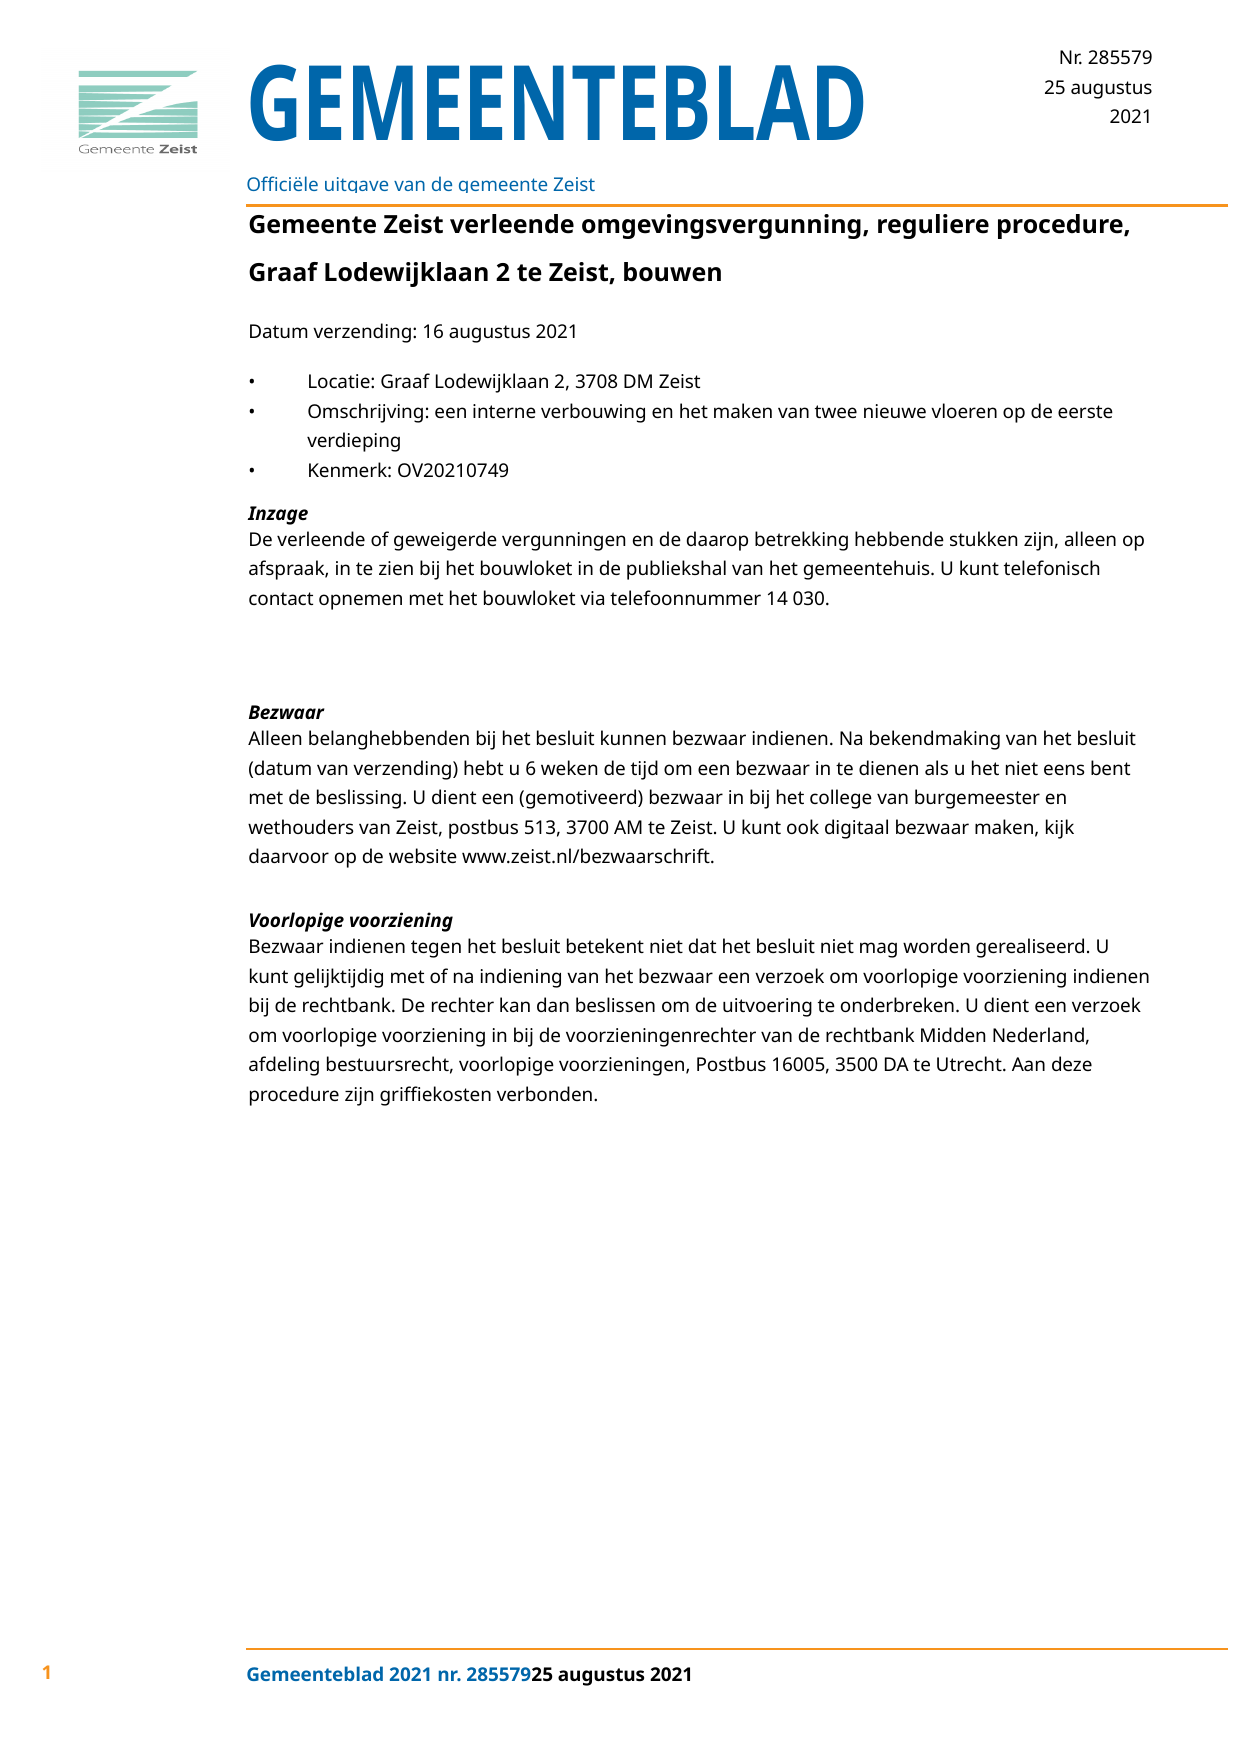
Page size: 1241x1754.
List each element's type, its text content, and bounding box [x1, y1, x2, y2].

text De verleende of geweigerde vergunningen en de daarop betrekking hebbende stukken zijn, alleen op afspraak, in te zien bij het bouwloket in de publiekshal van het gemeentehuis. U kunt telefonisch contact opnemen met het bouwloket via telefoonnummer 14 030. [248, 526, 1152, 611]
text Datum verzending: 16 augustus 2021 [248, 318, 1152, 344]
text Voorlopige voorziening [248, 907, 1152, 933]
list Omschrijving: een interne verbouwing en het maken van twee nieuwe vloeren op de eerste verdieping [248, 398, 1152, 453]
text Bezwaar indienen tegen het besluit betekent niet dat het besluit niet mag worden gerealiseerd. U kunt gelijktijdig met of na indiening van het bezwaar een verzoek om voorlopige voorziening indienen bij de rechtbank. De rechter kan dan beslissen om de uitvoering te onderbreken. U dient een verzoek om voorlopige voorziening in bij de voorzieningenrechter van de rechtbank Midden Nederland, afdeling bestuursrecht, voorlopige voorzieningen, Postbus 16005, 3500 DA te Utrecht. Aan deze procedure zijn griffiekosten verbonden. [248, 933, 1152, 1107]
text Gemeente Zeist verleende omgevingsvergunning, reguliere procedure, Graaf Lodewijklaan 2 te Zeist, bouwen [248, 207, 1152, 288]
text Alleen belanghebbenden bij het besluit kunnen bezwaar indienen. Na bekendmaking van het besluit (datum van verzending) hebt u 6 weken de tijd om een bezwaar in te dienen als u het niet eens bent met de beslissing. U dient een (gemotiveerd) bezwaar in bij het college van burgemeester en wethouders van Zeist, postbus 513, 3700 AM te Zeist. U kunt ook digitaal bezwaar maken, kijk daarvoor op de website www.zeist.nl/bezwaarschrift. [248, 725, 1152, 869]
picture [41, 47, 231, 172]
list Locatie: Graaf Lodewijklaan 2, 3708 DM Zeist [248, 368, 1152, 394]
text Bezwaar [248, 699, 1152, 725]
list Kenmerk: OV20210749 [248, 457, 1152, 483]
text Inzage [248, 500, 1152, 526]
